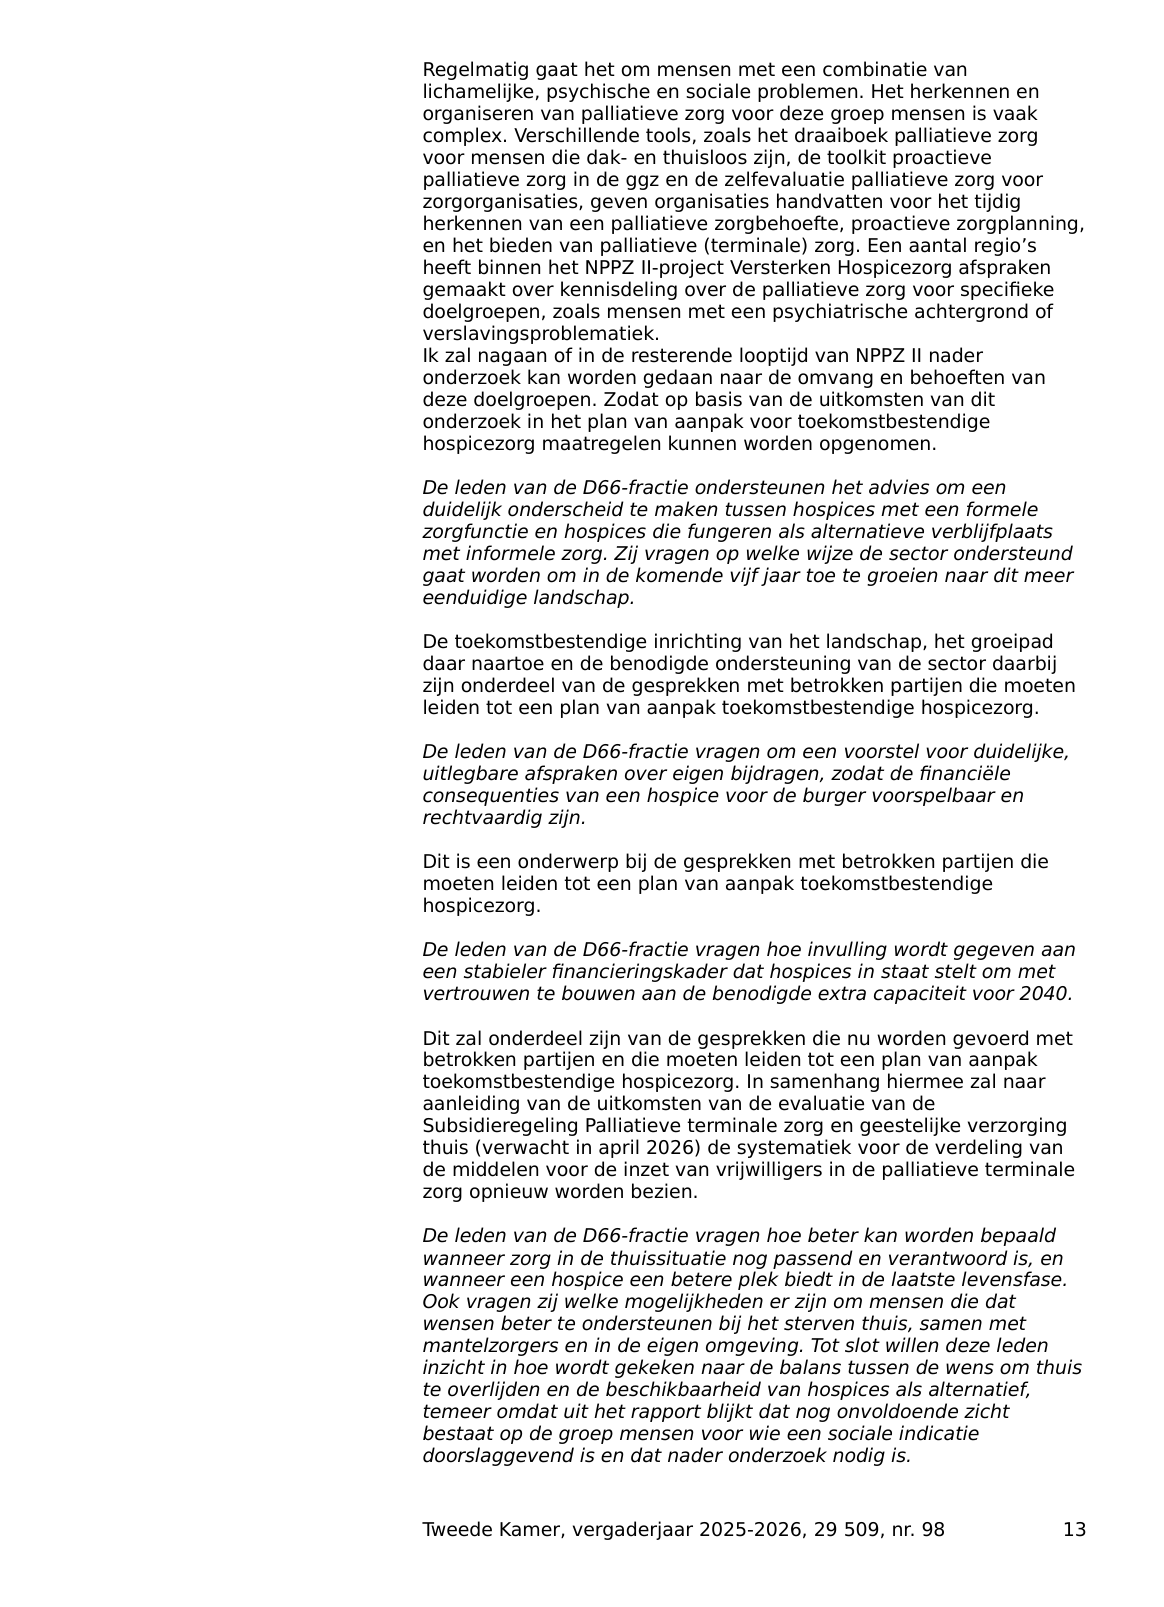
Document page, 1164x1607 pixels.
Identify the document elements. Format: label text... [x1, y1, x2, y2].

text Dit is een onderwerp bij de gesprekken met betrokken partijen die moeten leiden tot een plan van aanpak toekomstbestendige hospicezorg. [422, 851, 1087, 917]
text Ik zal nagaan of in de resterende looptijd van NPPZ II nader onderzoek kan worden gedaan naar de omvang en behoeften van deze doelgroepen. Zodat op basis van de uitkomsten van dit onderzoek in het plan van aanpak voor toekomstbestendige hospicezorg maatregelen kunnen worden opgenomen. [422, 345, 1087, 455]
text De leden van de D66-fractie vragen hoe invulling wordt gegeven aan een stabieler financieringskader dat hospices in staat stelt om met vertrouwen te bouwen aan de benodigde extra capaciteit voor 2040. [422, 939, 1087, 1005]
text De toekomstbestendige inrichting van het landschap, het groeipad daar naartoe en de benodigde ondersteuning van de sector daarbij zijn onderdeel van de gesprekken met betrokken partijen die moeten leiden tot een plan van aanpak toekomstbestendige hospicezorg. [422, 631, 1087, 719]
text Regelmatig gaat het om mensen met een combinatie van lichamelijke, psychische en sociale problemen. Het herkennen en organiseren van palliatieve zorg voor deze groep mensen is vaak complex. Verschillende tools, zoals het draaiboek palliatieve zorg voor mensen die dak- en thuisloos zijn, de toolkit proactieve palliatieve zorg in de ggz en de zelfevaluatie palliatieve zorg voor zorgorganisaties, geven organisaties handvatten voor het tijdig herkennen van een palliatieve zorgbehoefte, proactieve zorgplanning, en het bieden van palliatieve (terminale) zorg. Een aantal regio’s heeft binnen het NPPZ II-project Versterken Hospicezorg afspraken gemaakt over kennisdeling over de palliatieve zorg voor specifieke doelgroepen, zoals mensen met een psychiatrische achtergrond of verslavingsproblematiek. [422, 59, 1087, 345]
text Dit zal onderdeel zijn van de gesprekken die nu worden gevoerd met betrokken partijen en die moeten leiden tot een plan van aanpak toekomstbestendige hospicezorg. In samenhang hiermee zal naar aanleiding van de uitkomsten van de evaluatie van de Subsidieregeling Palliatieve terminale zorg en geestelijke verzorging thuis (verwacht in april 2026) de systematiek voor de verdeling van de middelen voor de inzet van vrijwilligers in de palliatieve terminale zorg opnieuw worden bezien. [422, 1027, 1087, 1203]
text De leden van de D66-fractie vragen hoe beter kan worden bepaald wanneer zorg in de thuissituatie nog passend en verantwoord is, en wanneer een hospice een betere plek biedt in de laatste levensfase. Ook vragen zij welke mogelijkheden er zijn om mensen die dat wensen beter te ondersteunen bij het sterven thuis, samen met mantelzorgers en in de eigen omgeving. Tot slot willen deze leden inzicht in hoe wordt gekeken naar de balans tussen de wens om thuis te overlijden en de beschikbaarheid van hospices als alternatief, temeer omdat uit het rapport blijkt dat nog onvoldoende zicht bestaat op de groep mensen voor wie een sociale indicatie doorslaggevend is en dat nader onderzoek nodig is. [422, 1225, 1087, 1467]
text De leden van de D66-fractie vragen om een voorstel voor duidelijke, uitlegbare afspraken over eigen bijdragen, zodat de financiële consequenties van een hospice voor de burger voorspelbaar en rechtvaardig zijn. [422, 741, 1087, 829]
text De leden van de D66-fractie ondersteunen het advies om een duidelijk onderscheid te maken tussen hospices met een formele zorgfunctie en hospices die fungeren als alternatieve verblijfplaats met informele zorg. Zij vragen op welke wijze de sector ondersteund gaat worden om in de komende vijf jaar toe te groeien naar dit meer eenduidige landschap. [422, 477, 1087, 609]
